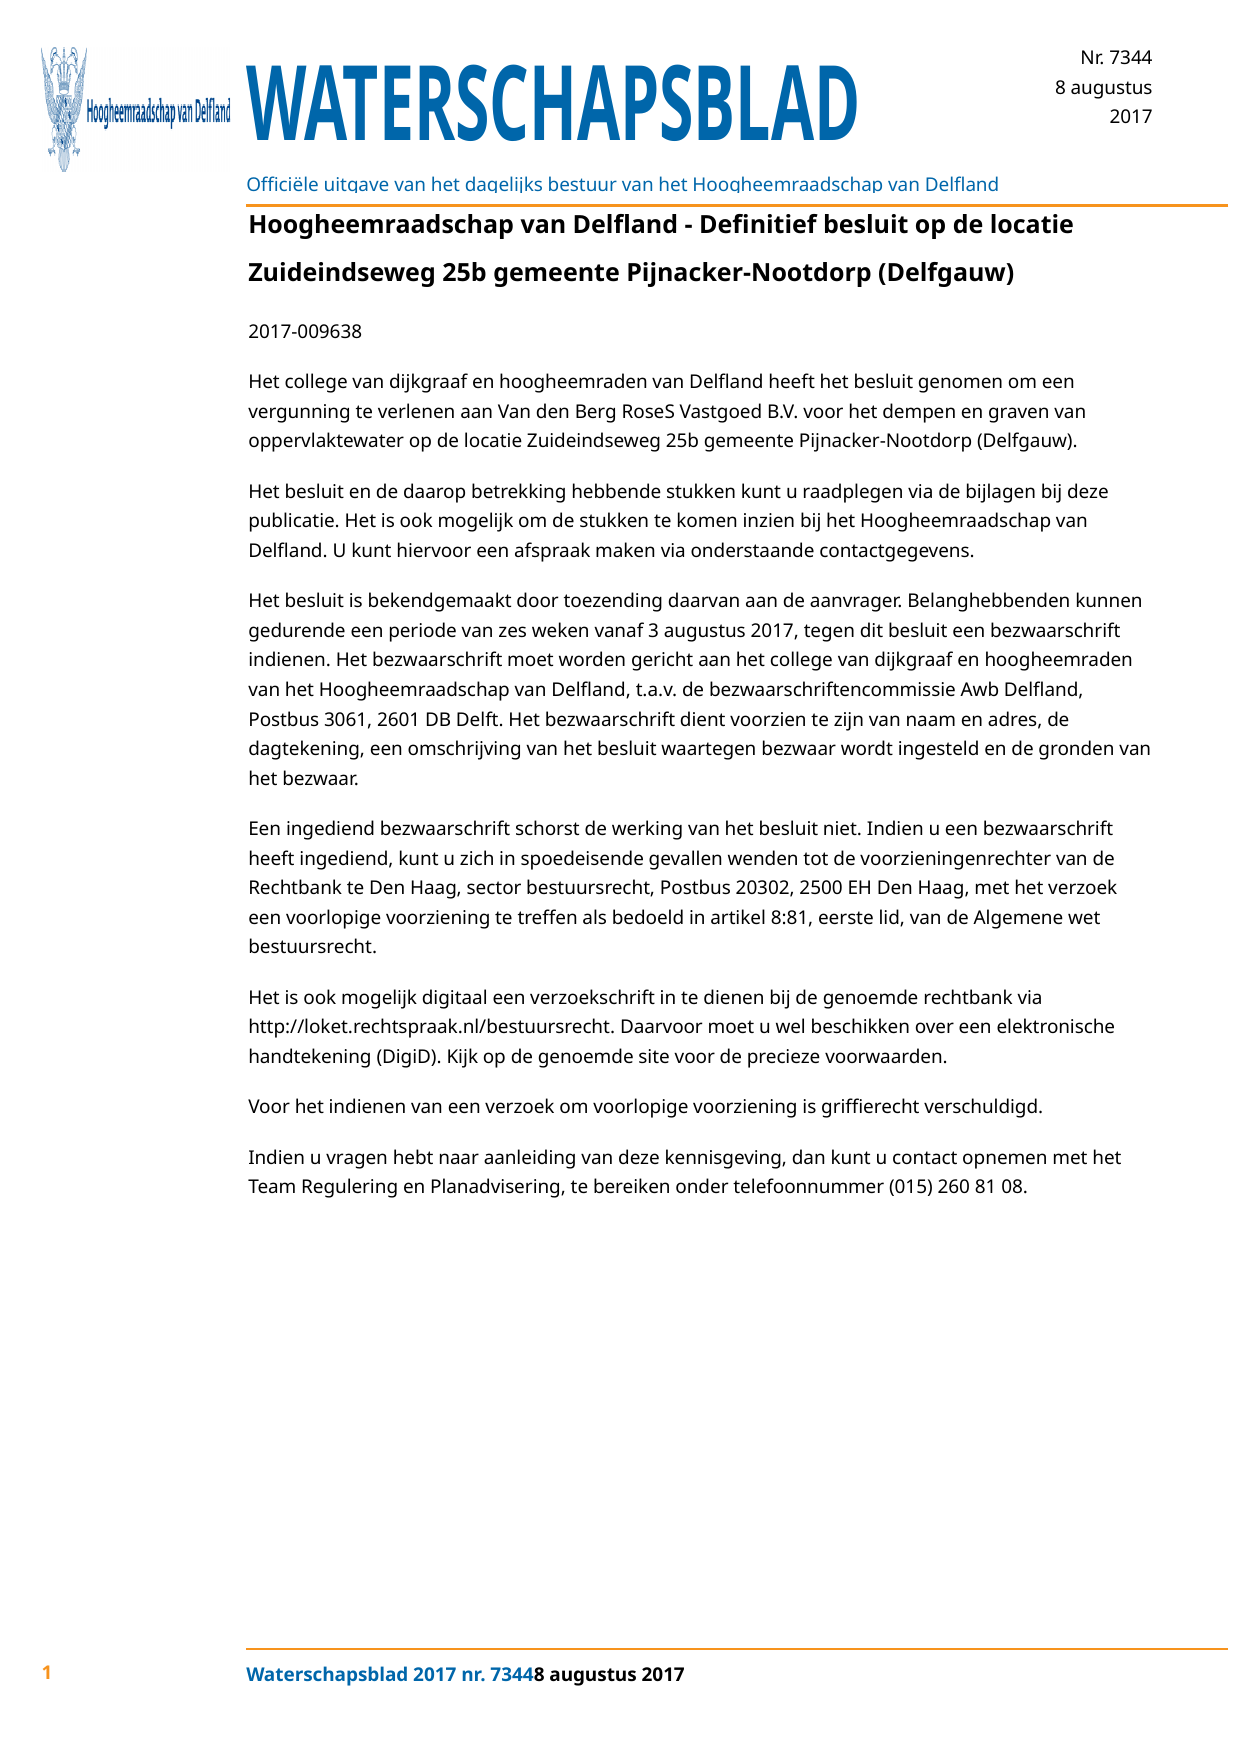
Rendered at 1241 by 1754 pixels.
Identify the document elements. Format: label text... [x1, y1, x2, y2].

text Het college van dijkgraaf en hoogheemraden van Delfland heeft het besluit genomen om een vergunning te verlenen aan Van den Berg RoseS Vastgoed B.V. voor het dempen en graven van oppervlaktewater op de locatie Zuideindseweg 25b gemeente Pijnacker-Nootdorp (Delfgauw). [248, 368, 1152, 453]
text Indien u vragen hebt naar aanleiding van deze kennisgeving, dan kunt u contact opnemen met het Team Regulering en Planadvisering, te bereiken onder telefoonnummer (015) 260 81 08. [248, 1144, 1152, 1199]
text Een ingediend bezwaarschrift schorst de werking van het besluit niet. Indien u een bezwaarschrift heeft ingediend, kunt u zich in spoedeisende gevallen wenden tot de voorzieningenrechter van de Rechtbank te Den Haag, sector bestuursrecht, Postbus 20302, 2500 EH Den Haag, met het verzoek een voorlopige voorziening te treffen als bedoeld in artikel 8:81, eerste lid, van de Algemene wet bestuursrecht. [248, 815, 1152, 959]
text Het besluit is bekendgemaakt door toezending daarvan aan de aanvrager. Belanghebbenden kunnen gedurende een periode van zes weken vanaf 3 augustus 2017, tegen dit besluit een bezwaarschrift indienen. Het bezwaarschrift moet worden gericht aan het college van dijkgraaf en hoogheemraden van het Hoogheemraadschap van Delfland, t.a.v. de bezwaarschriftencommissie Awb Delfland, Postbus 3061, 2601 DB Delft. Het bezwaarschrift dient voorzien te zijn van naam en adres, de dagtekening, een omschrijving van het besluit waartegen bezwaar wordt ingesteld en de gronden van het bezwaar. [248, 587, 1152, 791]
text 2017-009638 [248, 318, 1152, 344]
text Het is ook mogelijk digitaal een verzoekschrift in te dienen bij de genoemde rechtbank via http://loket.rechtspraak.nl/bestuursrecht. Daarvoor moet u wel beschikken over een elektronische handtekening (DigiD). Kijk op de genoemde site voor de precieze voorwaarden. [248, 984, 1152, 1069]
picture [41, 47, 231, 172]
text Voor het indienen van een verzoek om voorlopige voorziening is griffierecht verschuldigd. [248, 1094, 1152, 1119]
text Hoogheemraadschap van Delfland - Definitief besluit op de locatie Zuideindseweg 25b gemeente Pijnacker-Nootdorp (Delfgauw) [248, 207, 1152, 288]
text Het besluit en de daarop betrekking hebbende stukken kunt u raadplegen via de bijlagen bij deze publicatie. Het is ook mogelijk om de stukken te komen inzien bij het Hoogheemraadschap van Delfland. U kunt hiervoor een afspraak maken via onderstaande contactgegevens. [248, 478, 1152, 563]
